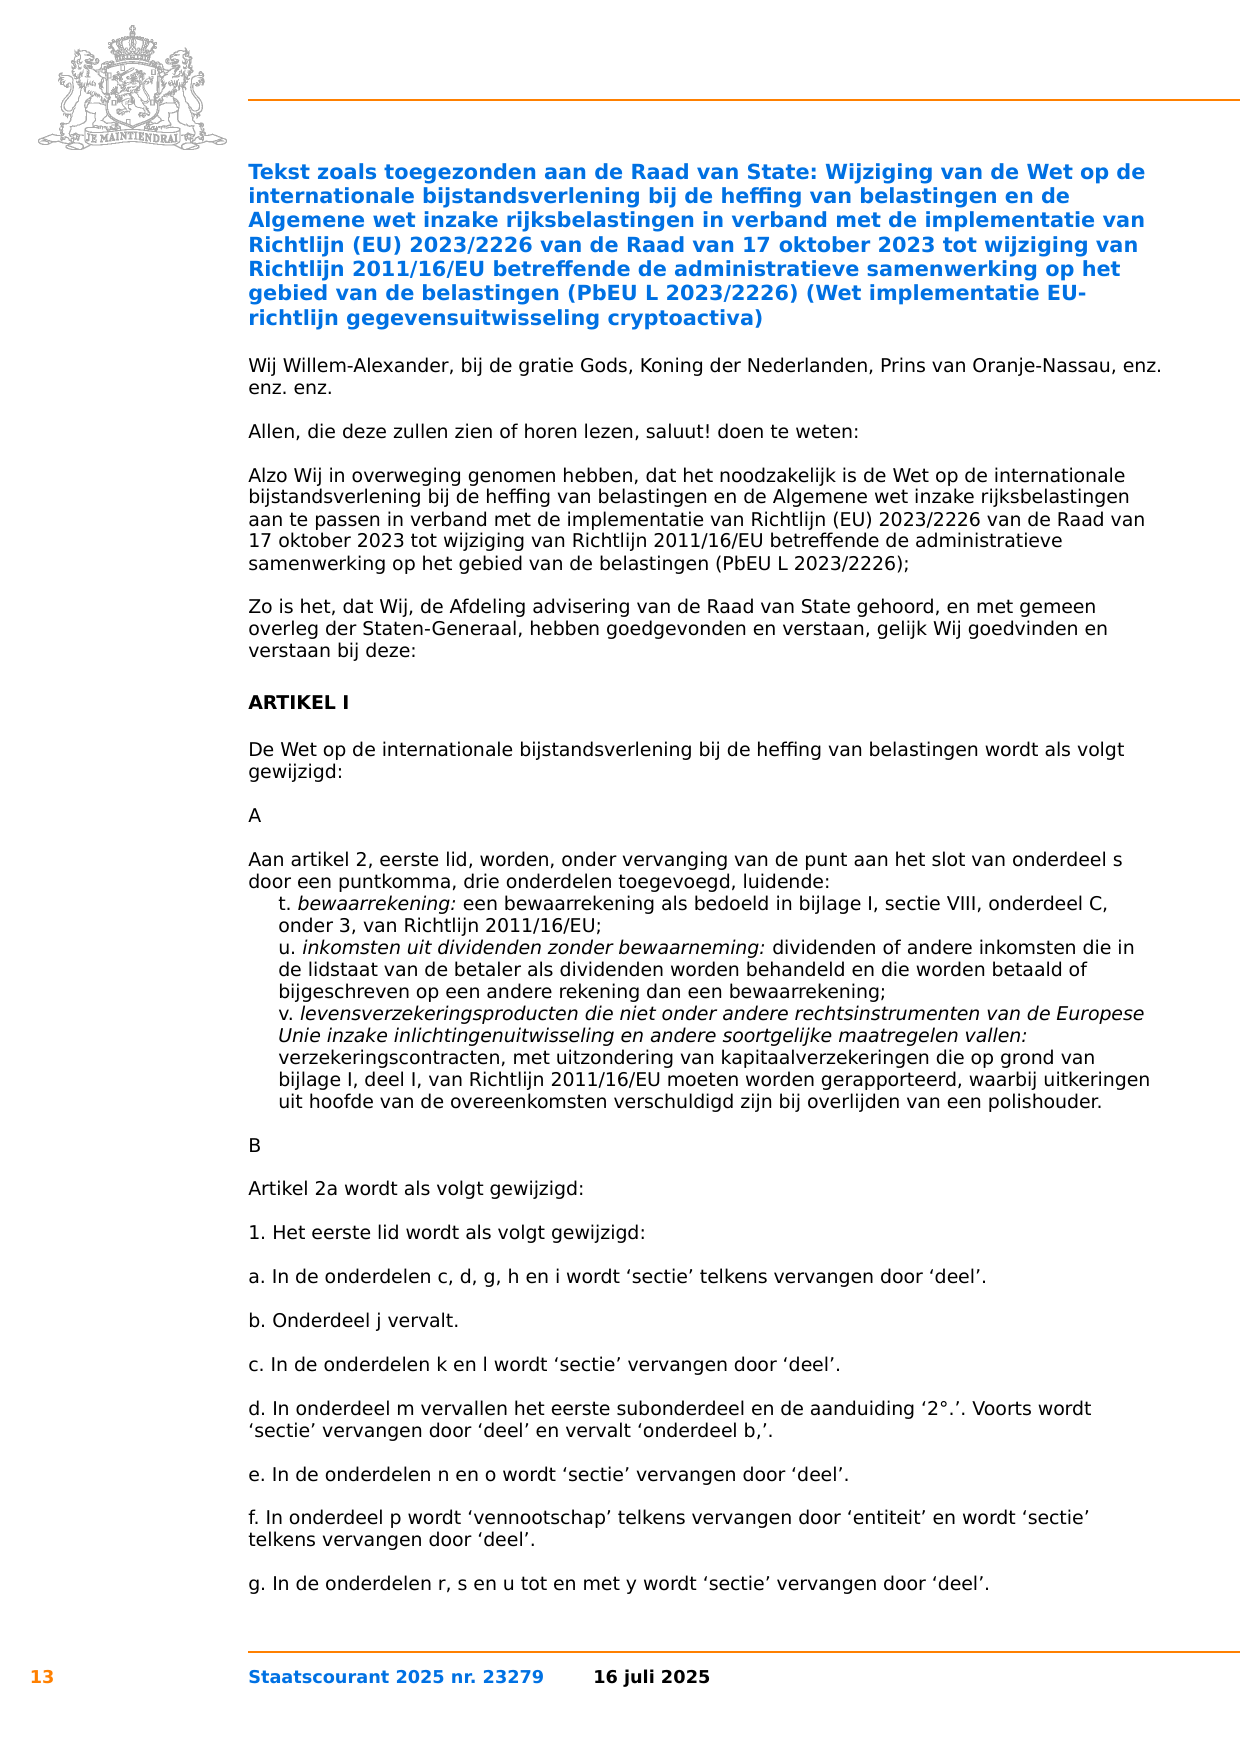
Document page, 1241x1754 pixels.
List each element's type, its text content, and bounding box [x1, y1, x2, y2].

text Zo is het, dat Wij, de Afdeling advisering van de Raad van State gehoord, en met gemeen overleg der Staten-Generaal, hebben goedgevonden en verstaan, gelijk Wij goedvinden en verstaan bij deze: [248, 596, 1163, 662]
text c. In de onderdelen k en l wordt ‘sectie’ vervangen door ‘deel’. [248, 1354, 1163, 1376]
text Aan artikel 2, eerste lid, worden, onder vervanging van de punt aan het slot van onderdeel s door een puntkomma, drie onderdelen toegevoegd, luidende: [248, 849, 1163, 893]
text Allen, die deze zullen zien of horen lezen, saluut! doen te weten: [248, 421, 1163, 443]
text De Wet op de internationale bijstandsverlening bij de heffing van belastingen wordt als volgt gewijzigd: [248, 739, 1163, 783]
text B [248, 1134, 1163, 1156]
text g. In de onderdelen r, s en u tot en met y wordt ‘sectie’ vervangen door ‘deel’. [248, 1573, 1163, 1595]
text a. In de onderdelen c, d, g, h en i wordt ‘sectie’ telkens vervangen door ‘deel’. [248, 1266, 1163, 1288]
text Artikel 2a wordt als volgt gewijzigd: [248, 1178, 1163, 1200]
text Alzo Wij in overweging genomen hebben, dat het noodzakelijk is de Wet op de internationale bijstandsverlening bij de heffing van belastingen en de Algemene wet inzake rijksbelastingen aan te passen in verband met de implementatie van Richtlijn (EU) 2023/2226 van de Raad van 17 oktober 2023 tot wijziging van Richtlijn 2011/16/EU betreffende de administratieve samenwerking op het gebied van de belastingen (PbEU L 2023/2226); [248, 464, 1163, 574]
picture [38, 25, 227, 150]
subtitle Tekst zoals toegezonden aan de Raad van State: Wijziging van de Wet op de internationale bijstandsverlening bij de heffing van belastingen en de Algemene wet inzake rijksbelastingen in verband met de implementatie van Richtlijn (EU) 2023/2226 van de Raad van 17 oktober 2023 tot wijziging van Richtlijn 2011/16/EU betreffende de administratieve samenwerking op het gebied van de belastingen (PbEU L 2023/2226) (Wet implementatie EU-richtlijn gegevensuitwisseling cryptoactiva) [248, 160, 1163, 330]
text f. In onderdeel p wordt ‘vennootschap’ telkens vervangen door ‘entiteit’ en wordt ‘sectie’ telkens vervangen door ‘deel’. [248, 1507, 1163, 1551]
text t. bewaarrekening: een bewaarrekening als bedoeld in bijlage I, sectie VIII, onderdeel C, onder 3, van Richtlijn 2011/16/EU; [278, 893, 1163, 937]
text v. levensverzekeringsproducten die niet onder andere rechtsinstrumenten van de Europese Unie inzake inlichtingenuitwisseling en andere soortgelijke maatregelen vallen: verzekeringscontracten, met uitzondering van kapitaalverzekeringen die op grond van bijlage I, deel I, van Richtlijn 2011/16/EU moeten worden gerapporteerd, waarbij uitkeringen uit hoofde van de overeenkomsten verschuldigd zijn bij overlijden van een polishouder. [278, 1003, 1163, 1113]
text Wij Willem-Alexander, bij de gratie Gods, Koning der Nederlanden, Prins van Oranje-Nassau, enz. enz. enz. [248, 355, 1163, 399]
text b. Onderdeel j vervalt. [248, 1310, 1163, 1332]
text A [248, 805, 1163, 827]
subtitle ARTIKEL I [248, 692, 1163, 714]
text e. In de onderdelen n en o wordt ‘sectie’ vervangen door ‘deel’. [248, 1463, 1163, 1485]
text 1. Het eerste lid wordt als volgt gewijzigd: [248, 1222, 1163, 1244]
text d. In onderdeel m vervallen het eerste subonderdeel en de aanduiding ‘2°.’. Voorts wordt ‘sectie’ vervangen door ‘deel’ en vervalt ‘onderdeel b,’. [248, 1398, 1163, 1442]
text u. inkomsten uit dividenden zonder bewaarneming: dividenden of andere inkomsten die in de lidstaat van de betaler als dividenden worden behandeld en die worden betaald of bijgeschreven op een andere rekening dan een bewaarrekening; [278, 937, 1163, 1003]
